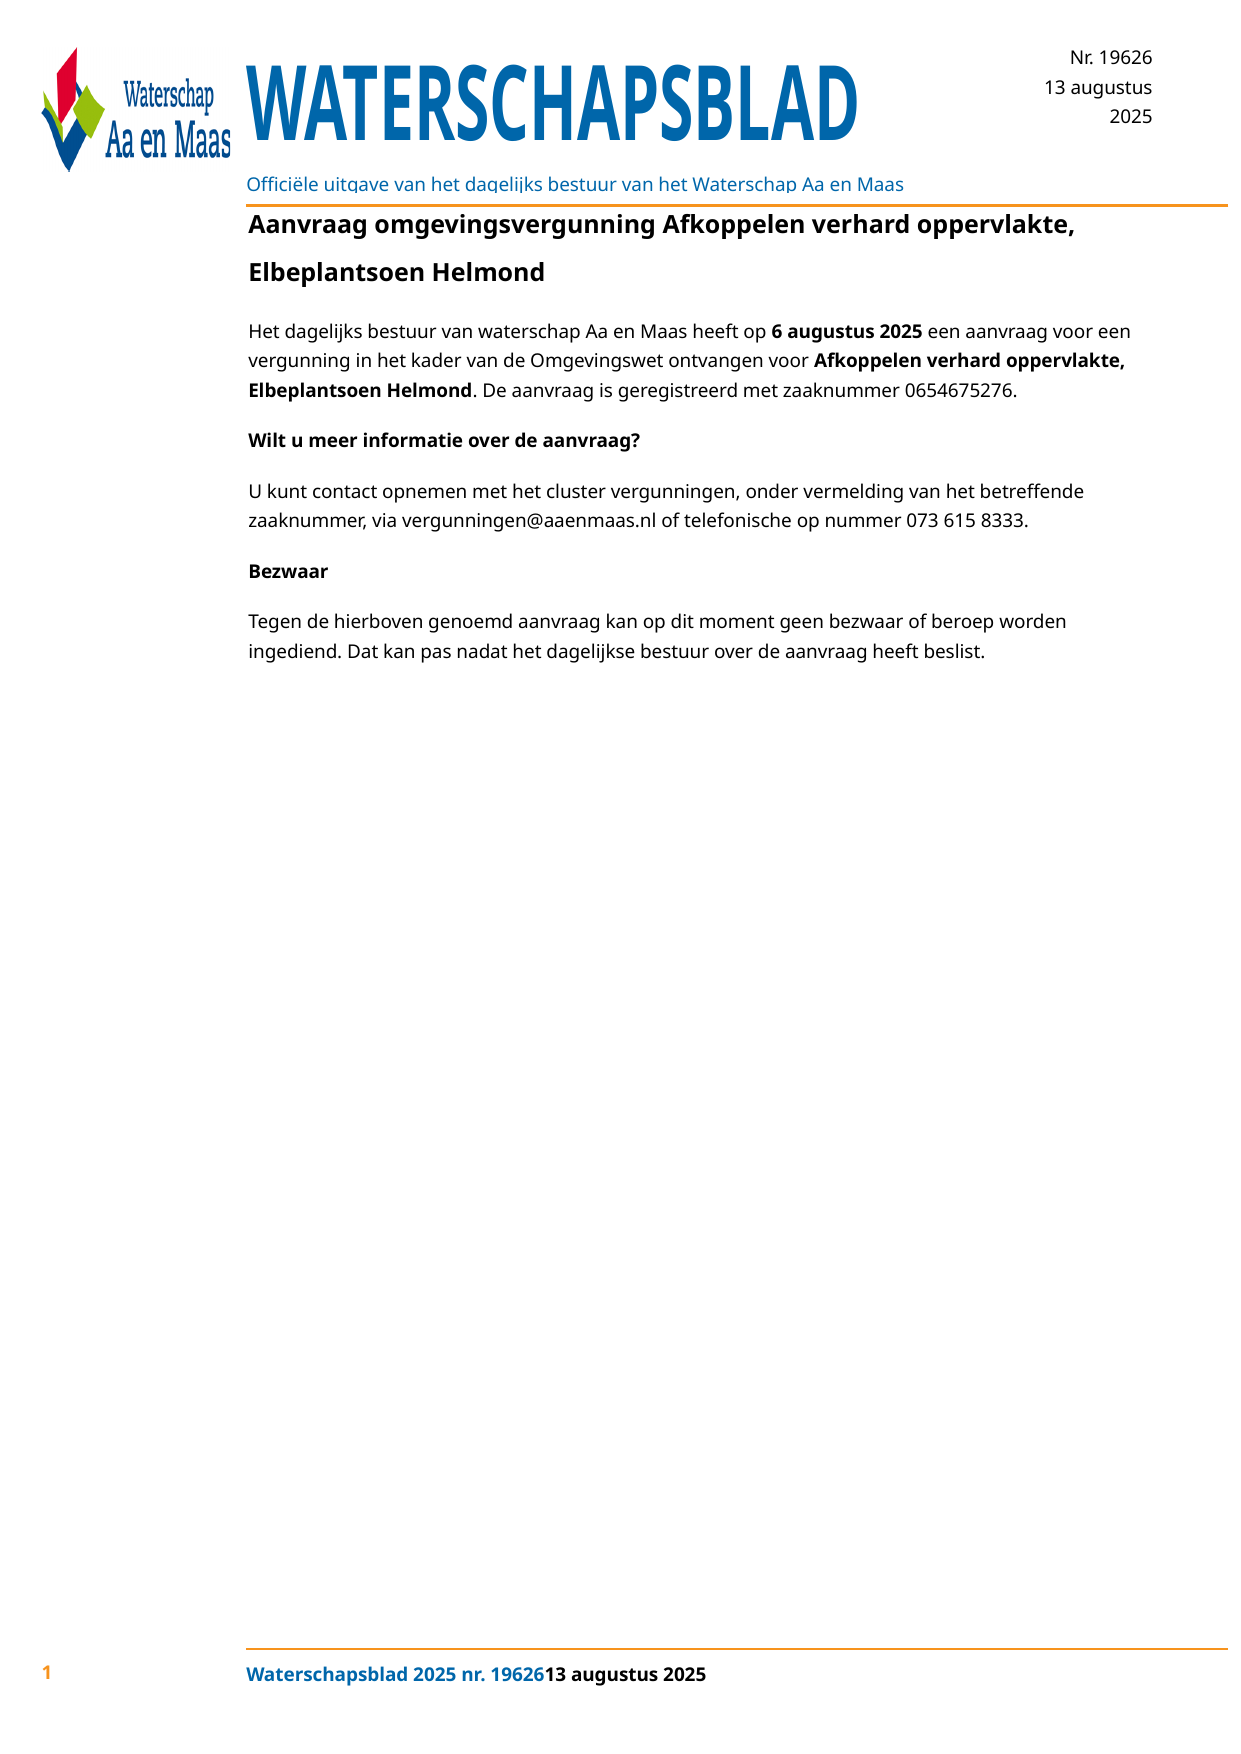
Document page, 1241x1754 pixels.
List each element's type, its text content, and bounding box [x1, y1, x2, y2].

text Bezwaar [248, 558, 1152, 584]
text Wilt u meer informatie over de aanvraag? [248, 427, 1152, 453]
picture [41, 47, 231, 172]
text Aanvraag omgevingsvergunning Afkoppelen verhard oppervlakte, Elbeplantsoen Helmond [248, 207, 1152, 288]
text Tegen de hierboven genoemd aanvraag kan op dit moment geen bezwaar of beroep worden ingediend. Dat kan pas nadat het dagelijkse bestuur over de aanvraag heeft beslist. [248, 608, 1152, 664]
text Het dagelijks bestuur van waterschap Aa en Maas heeft op 6 augustus 2025 een aanvraag voor een vergunning in het kader van de Omgevingswet ontvangen voor Afkoppelen verhard oppervlakte, Elbeplantsoen Helmond. De aanvraag is geregistreerd met zaaknummer 0654675276. [248, 318, 1152, 403]
text U kunt contact opnemen met het cluster vergunningen, onder vermelding van het betreffende zaaknummer, via vergunningen@aaenmaas.nl of telefonische op nummer 073 615 8333. [248, 478, 1152, 533]
